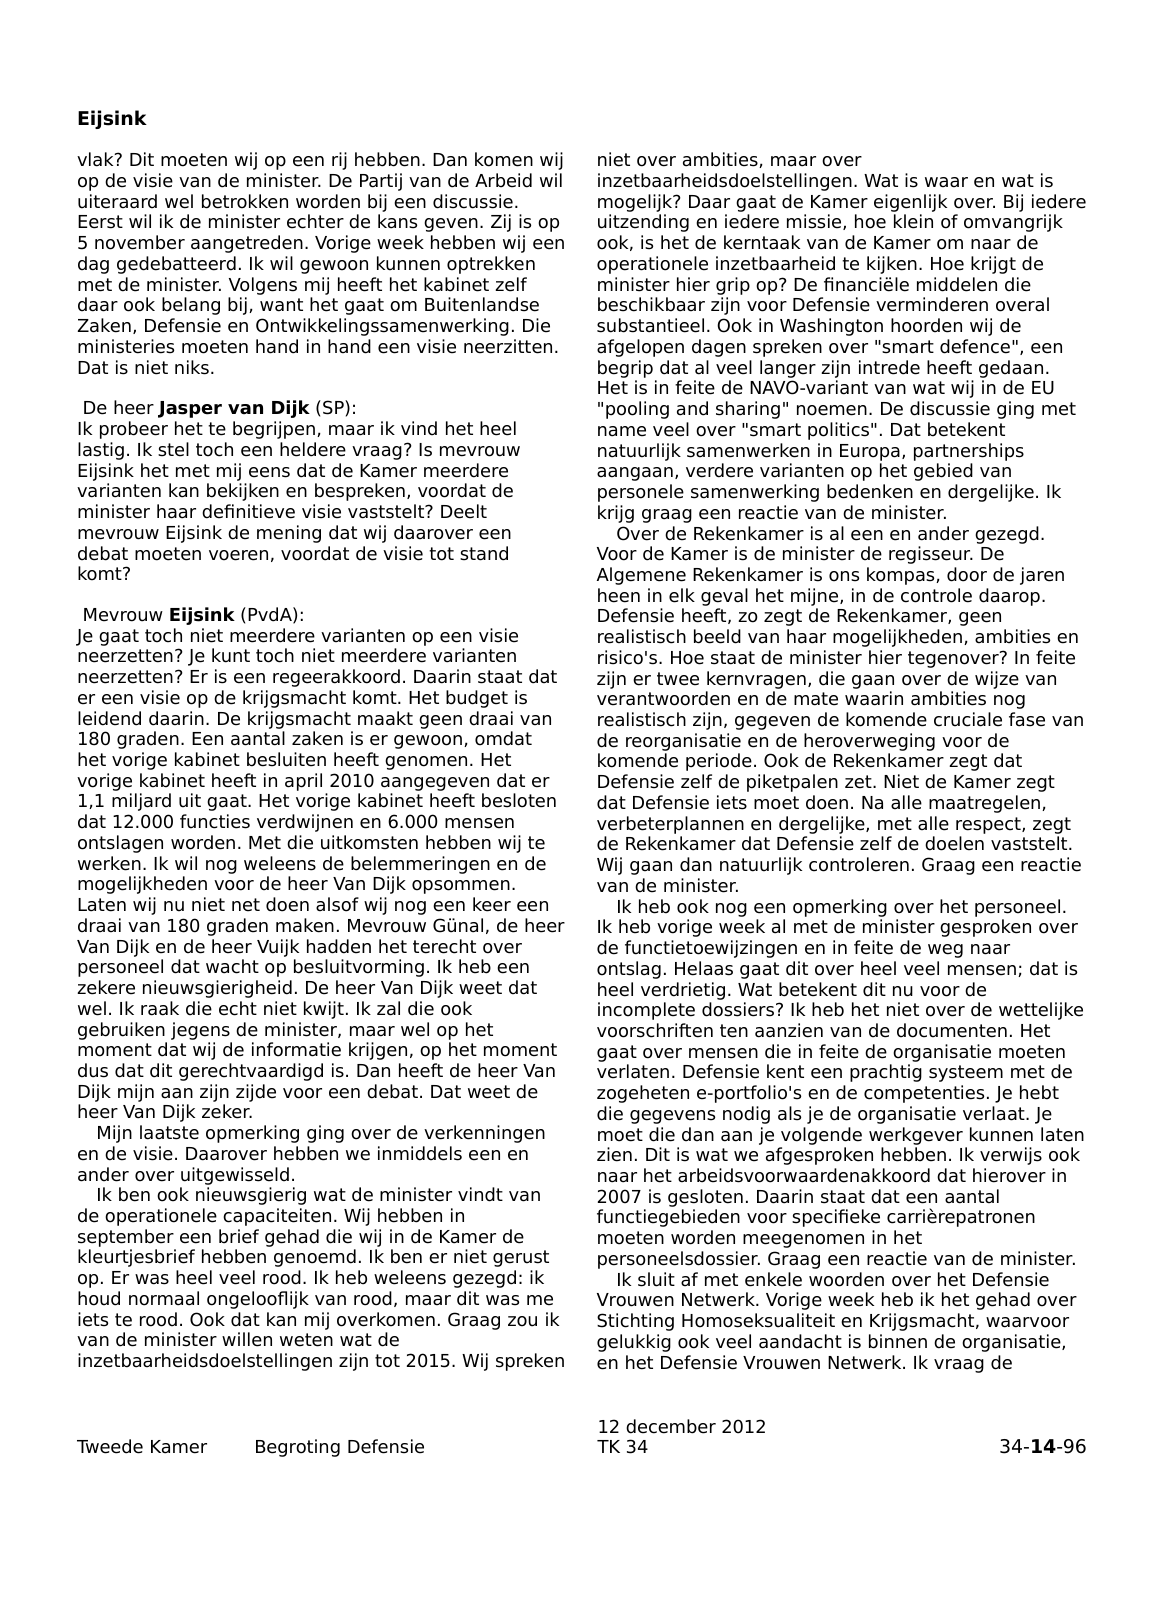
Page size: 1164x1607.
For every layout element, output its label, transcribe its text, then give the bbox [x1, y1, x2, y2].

text Je gaat toch niet meerdere varianten op een visie neerzetten? Je kunt toch niet meerdere varianten neerzetten? Er is een regeerakkoord. Daarin staat dat er een visie op de krijgsmacht komt. Het budget is leidend daarin. De krijgsmacht maakt geen draai van 180 graden. Een aantal zaken is er gewoon, omdat het vorige kabinet besluiten heeft genomen. Het vorige kabinet heeft in april 2010 aangegeven dat er 1,1 miljard uit gaat. Het vorige kabinet heeft besloten dat 12.000 functies verdwijnen en 6.000 mensen ontslagen worden. Met die uitkomsten hebben wij te werken. Ik wil nog weleens de belemmeringen en de mogelijkheden voor de heer Van Dijk opsommen. Laten wij nu niet net doen alsof wij nog een keer een draai van 180 graden maken. Mevrouw Günal, de heer Van Dijk en de heer Vuijk hadden het terecht over personeel dat wacht op besluitvorming. Ik heb een zekere nieuwsgierigheid. De heer Van Dijk weet dat wel. Ik raak die echt niet kwijt. Ik zal die ook gebruiken jegens de minister, maar wel op het moment dat wij de informatie krijgen, op het moment dus dat dit gerechtvaardigd is. Dan heeft de heer Van Dijk mijn aan zijn zijde voor een debat. Dat weet de heer Van Dijk zeker. [77, 626, 567, 1123]
text vlak? Dit moeten wij op een rij hebben. Dan komen wij op de visie van de minister. De Partij van de Arbeid wil uiteraard wel betrokken worden bij een discussie. Eerst wil ik de minister echter de kans geven. Zij is op 5 november aangetreden. Vorige week hebben wij een dag gedebatteerd. Ik wil gewoon kunnen optrekken met de minister. Volgens mij heeft het kabinet zelf daar ook belang bij, want het gaat om Buitenlandse Zaken, Defensie en Ontwikkelingssamenwerking. Die ministeries moeten hand in hand een visie neerzitten. Dat is niet niks. [77, 150, 567, 378]
text De heer Jasper van Dijk (SP): [77, 398, 567, 419]
text Over de Rekenkamer is al een en ander gezegd. Voor de Kamer is de minister de regisseur. De Algemene Rekenkamer is ons kompas, door de jaren heen in elk geval het mijne, in de controle daarop. Defensie heeft, zo zegt de Rekenkamer, geen realistisch beeld van haar mogelijkheden, ambities en risico's. Hoe staat de minister hier tegenover? In feite zijn er twee kernvragen, die gaan over de wijze van verantwoorden en de mate waarin ambities nog realistisch zijn, gegeven de komende cruciale fase van de reorganisatie en de heroverweging voor de komende periode. Ook de Rekenkamer zegt dat Defensie zelf de piketpalen zet. Niet de Kamer zegt dat Defensie iets moet doen. Na alle maatregelen, verbeterplannen en dergelijke, met alle respect, zegt de Rekenkamer dat Defensie zelf de doelen vaststelt. Wij gaan dan natuurlijk controleren. Graag een reactie van de minister. [596, 523, 1087, 896]
text Ik probeer het te begrijpen, maar ik vind het heel lastig. Ik stel toch een heldere vraag? Is mevrouw Eijsink het met mij eens dat de Kamer meerdere varianten kan bekijken en bespreken, voordat de minister haar definitieve visie vaststelt? Deelt mevrouw Eijsink de mening dat wij daarover een debat moeten voeren, voordat de visie tot stand komt? [77, 419, 567, 585]
text Ik heb ook nog een opmerking over het personeel. Ik heb vorige week al met de minister gesproken over de functietoewijzingen en in feite de weg naar ontslag. Helaas gaat dit over heel veel mensen; dat is heel verdrietig. Wat betekent dit nu voor de incomplete dossiers? Ik heb het niet over de wettelijke voorschriften ten aanzien van de documenten. Het gaat over mensen die in feite de organisatie moeten verlaten. Defensie kent een prachtig systeem met de zogeheten e-portfolio's en de competenties. Je hebt die gegevens nodig als je de organisatie verlaat. Je moet die dan aan je volgende werkgever kunnen laten zien. Dit is wat we afgesproken hebben. Ik verwijs ook naar het arbeidsvoorwaardenakkoord dat hierover in 2007 is gesloten. Daarin staat dat een aantal functiegebieden voor specifieke carrièrepatronen moeten worden meegenomen in het personeelsdossier. Graag een reactie van de minister. [596, 896, 1087, 1269]
text niet over ambities, maar over inzetbaarheidsdoelstellingen. Wat is waar en wat is mogelijk? Daar gaat de Kamer eigenlijk over. Bij iedere uitzending en iedere missie, hoe klein of omvangrijk ook, is het de kerntaak van de Kamer om naar de operationele inzetbaarheid te kijken. Hoe krijgt de minister hier grip op? De financiële middelen die beschikbaar zijn voor Defensie verminderen overal substantieel. Ook in Washington hoorden wij de afgelopen dagen spreken over "smart defence", een begrip dat al veel langer zijn intrede heeft gedaan. Het is in feite de NAVO-variant van wat wij in de EU "pooling and sharing" noemen. De discussie ging met name veel over "smart politics". Dat betekent natuurlijk samenwerken in Europa, partnerships aangaan, verdere varianten op het gebied van personele samenwerking bedenken en dergelijke. Ik krijg graag een reactie van de minister. [596, 150, 1087, 523]
text Ik sluit af met enkele woorden over het Defensie Vrouwen Netwerk. Vorige week heb ik het gehad over Stichting Homoseksualiteit en Krijgsmacht, waarvoor gelukkig ook veel aandacht is binnen de organisatie, en het Defensie Vrouwen Netwerk. Ik vraag de [596, 1269, 1087, 1373]
text Ik ben ook nieuwsgierig wat de minister vindt van de operationele capaciteiten. Wij hebben in september een brief gehad die wij in de Kamer de kleurtjesbrief hebben genoemd. Ik ben er niet gerust op. Er was heel veel rood. Ik heb weleens gezegd: ik houd normaal ongelooflijk van rood, maar dit was me iets te rood. Ook dat kan mij overkomen. Graag zou ik van de minister willen weten wat de inzetbaarheidsdoelstellingen zijn tot 2015. Wij spreken [77, 1185, 567, 1372]
text Mevrouw Eijsink (PvdA): [77, 605, 567, 626]
text Mijn laatste opmerking ging over de verkenningen en de visie. Daarover hebben we inmiddels een en ander over uitgewisseld. [77, 1123, 567, 1185]
